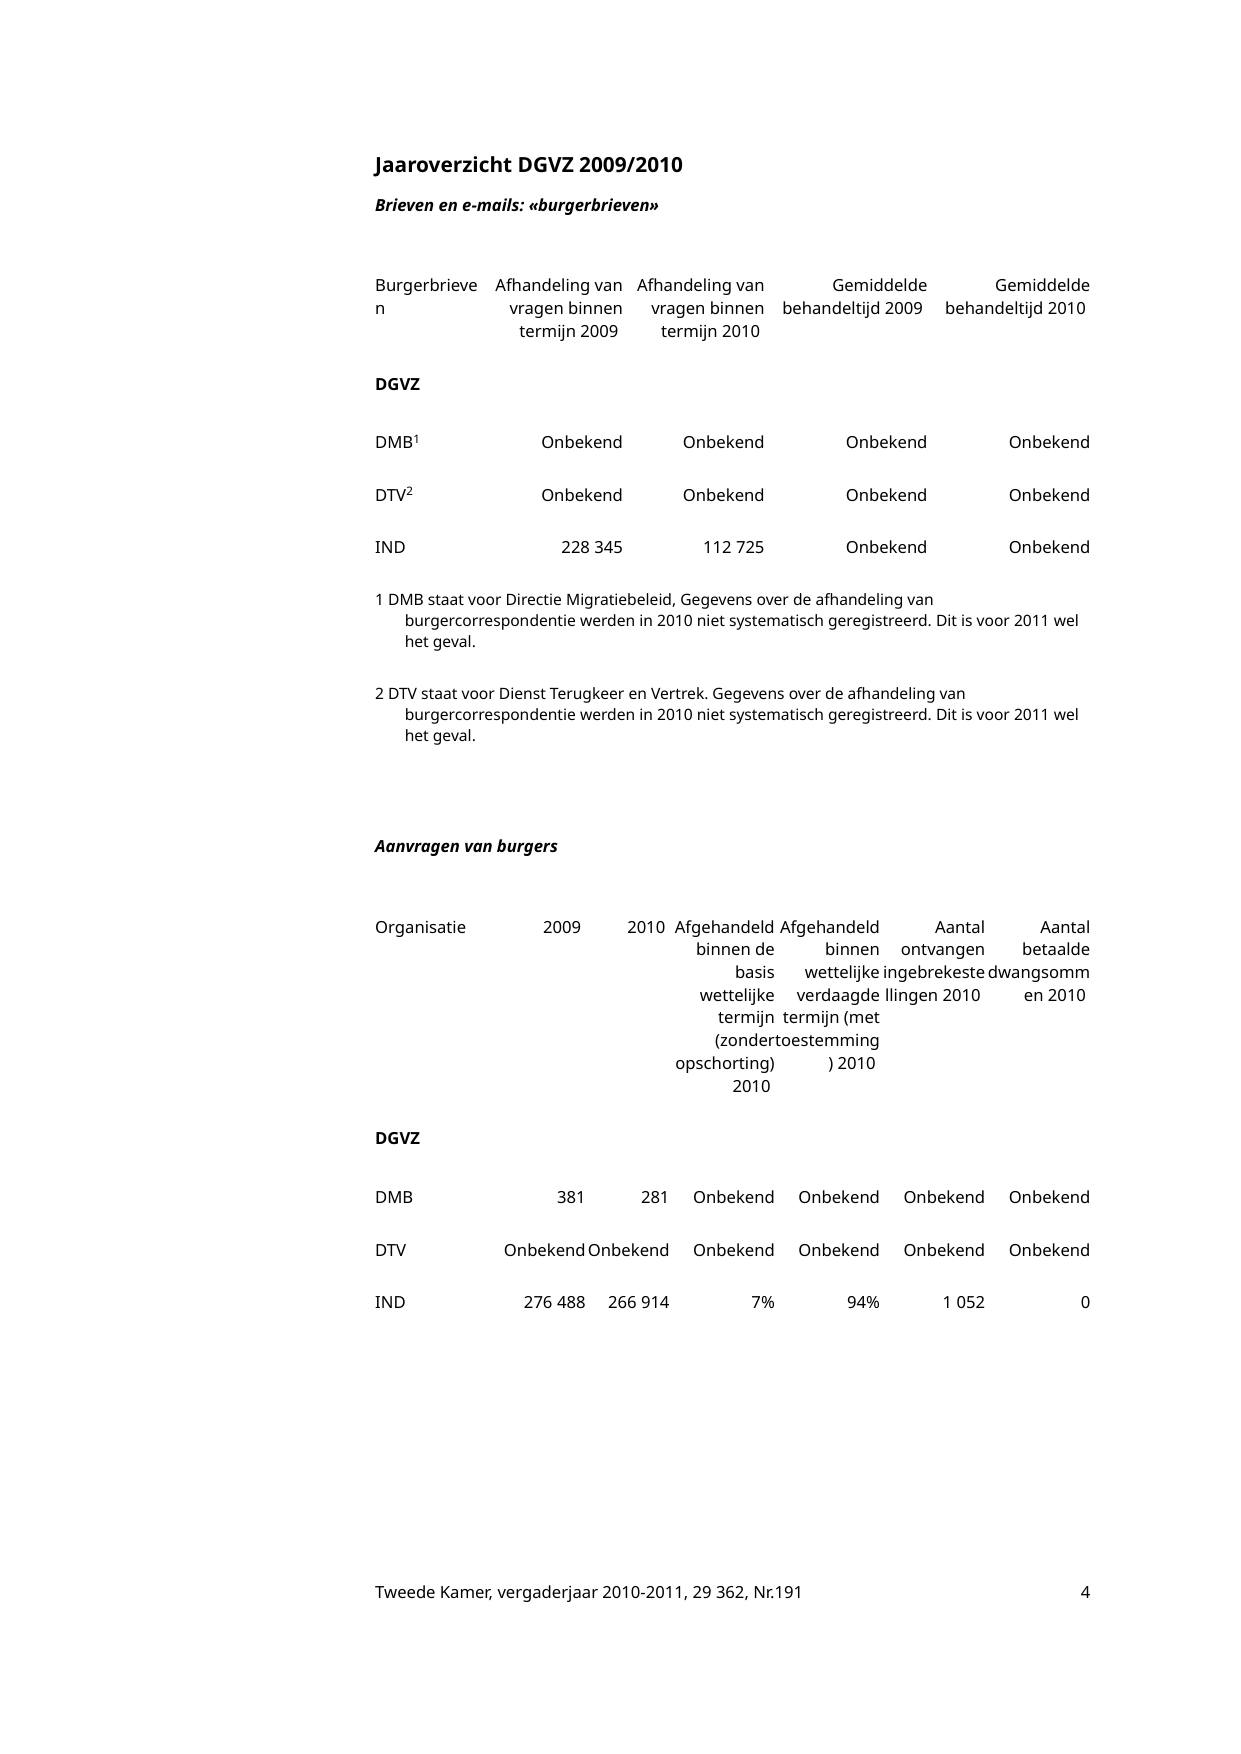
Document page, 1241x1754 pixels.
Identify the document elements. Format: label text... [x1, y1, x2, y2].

table_cell Onbekend [880, 1238, 985, 1291]
table_cell 0 [985, 1291, 1090, 1343]
table_cell [880, 1127, 985, 1185]
table_cell 7% [669, 1291, 774, 1343]
table_cell IND [375, 1291, 501, 1343]
table_cell Onbekend [623, 483, 764, 536]
table_cell Onbekend [669, 1185, 774, 1238]
table_header Aantal betaalde dwangsommen 2010 [985, 915, 1090, 1127]
table_cell Onbekend [481, 431, 623, 483]
table_cell [669, 1127, 774, 1185]
table_cell 281 [585, 1185, 669, 1238]
table_header 2009 [501, 915, 585, 1127]
table_cell Onbekend [764, 536, 927, 589]
table_cell Onbekend [927, 483, 1090, 536]
table_cell [775, 1127, 880, 1185]
table_cell Onbekend [775, 1185, 880, 1238]
table_cell Onbekend [764, 483, 927, 536]
text Jaaroverzicht DGVZ 2009/2010 [375, 150, 1090, 178]
table_cell DGVZ [375, 372, 481, 431]
table_header Gemiddelde behandeltijd 2010 [927, 274, 1090, 372]
table_cell Onbekend [985, 1185, 1090, 1238]
table_cell Onbekend [985, 1238, 1090, 1291]
table_cell 1 052 [880, 1291, 985, 1343]
table_cell [623, 372, 764, 431]
table_cell Onbekend [880, 1185, 985, 1238]
table_cell DMB1 [375, 431, 481, 483]
table_header Gemiddelde behandeltijd 2009 [764, 274, 927, 372]
table_cell DMB [375, 1185, 501, 1238]
table_cell Onbekend [764, 431, 927, 483]
text Brieven en e-mails: «burgerbrieven» [375, 193, 1090, 216]
table_cell Onbekend [927, 536, 1090, 589]
table_cell 228 345 [481, 536, 623, 589]
table_cell 112 725 [623, 536, 764, 589]
table_cell 276 488 [501, 1291, 585, 1343]
table_cell [585, 1127, 669, 1185]
text Aanvragen van burgers [375, 835, 1090, 857]
table_cell Onbekend [775, 1238, 880, 1291]
table_cell 381 [501, 1185, 585, 1238]
table_cell 94% [775, 1291, 880, 1343]
table_cell [481, 372, 623, 431]
table_cell 1 DMB staat voor Directie Migratiebeleid, Gegevens over de afhandeling van burgercorrespondentie werden in 2010 niet systematisch geregistreerd. Dit is voor 2011 wel het geval. 2 DTV staat voor Dienst Terugkeer en Vertrek. Gegevens over de afhandeling van burgercorrespondentie werden in 2010 niet systematisch geregistreerd. Dit is voor 2011 wel het geval. [375, 589, 1090, 776]
table_header Burgerbrieven [375, 274, 481, 372]
table_cell [501, 1127, 585, 1185]
table_header Afhandeling van vragen binnen termijn 2009 [481, 274, 623, 372]
table_cell Onbekend [501, 1238, 585, 1291]
table_cell [985, 1127, 1090, 1185]
table_header Afhandeling van vragen binnen termijn 2010 [623, 274, 764, 372]
table_cell Onbekend [669, 1238, 774, 1291]
table_cell Onbekend [623, 431, 764, 483]
table_header 2010 [585, 915, 669, 1127]
table_cell Onbekend [585, 1238, 669, 1291]
table_header Organisatie [375, 915, 501, 1127]
table_header Afgehandeld binnen wettelijke verdaagde termijn (met toestemming) 2010 [775, 915, 880, 1127]
table_header Aantal ontvangen ingebrekestellingen 2010 [880, 915, 985, 1127]
table_cell 266 914 [585, 1291, 669, 1343]
table_header Afgehandeld binnen de basis wettelijke termijn (zonder opschorting) 2010 [669, 915, 774, 1127]
table_cell [927, 372, 1090, 431]
table_cell Onbekend [481, 483, 623, 536]
table_cell DTV [375, 1238, 501, 1291]
table_cell Onbekend [927, 431, 1090, 483]
table_cell IND [375, 536, 481, 589]
table_cell DTV2 [375, 483, 481, 536]
table_cell [764, 372, 927, 431]
table_cell DGVZ [375, 1127, 501, 1185]
